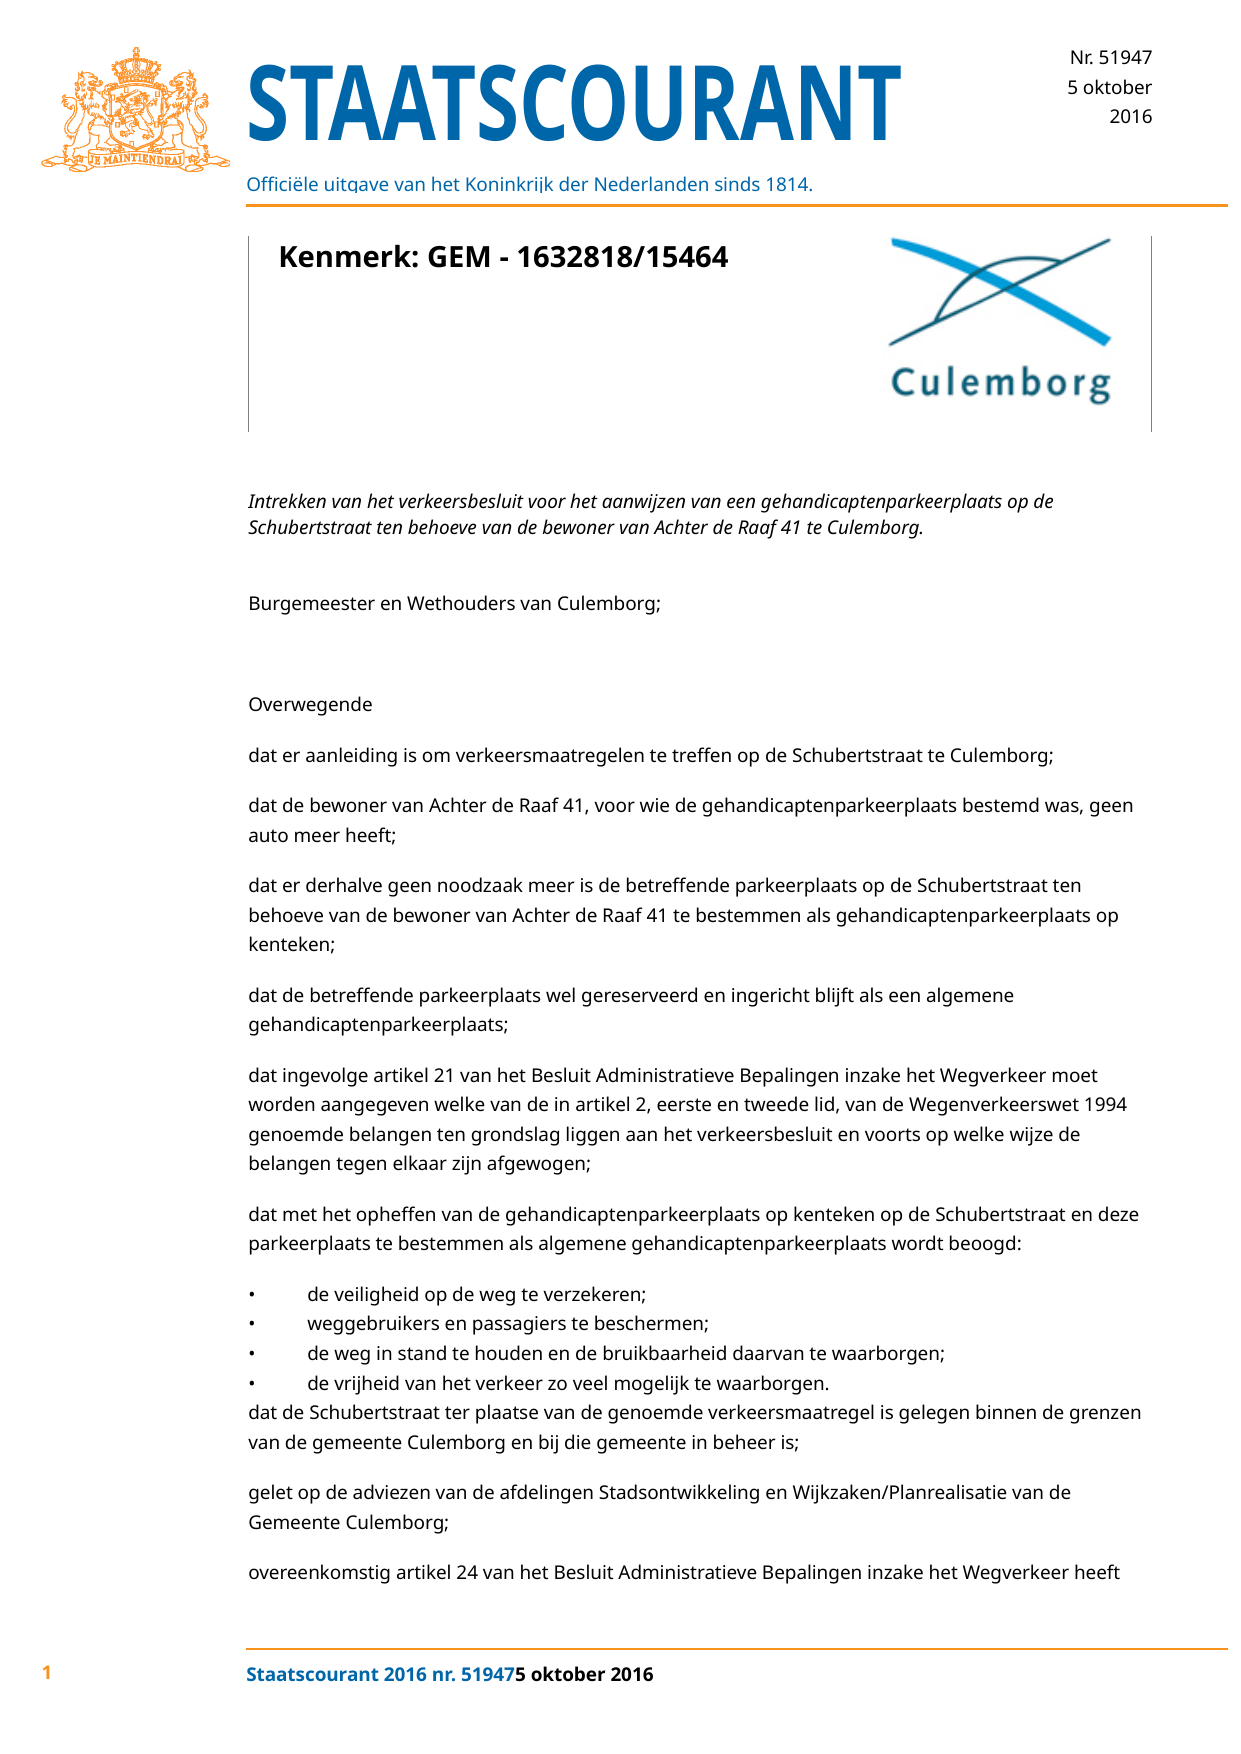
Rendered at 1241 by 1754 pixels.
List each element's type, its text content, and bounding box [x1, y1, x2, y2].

list de vrijheid van het verkeer zo veel mogelijk te waarborgen. [248, 1370, 1152, 1396]
list de veiligheid op de weg te verzekeren; [248, 1281, 1152, 1307]
text Overwegende [248, 691, 1152, 717]
text dat de betreffende parkeerplaats wel gereserveerd en ingericht blijft als een algemene gehandicaptenparkeerplaats; [248, 982, 1152, 1037]
picture [882, 236, 1119, 407]
text dat ingevolge artikel 21 van het Besluit Administratieve Bepalingen inzake het Wegverkeer moet worden aangegeven welke van de in artikel 2, eerste en tweede lid, van de Wegenverkeerswet 1994 genoemde belangen ten grondslag liggen aan het verkeersbesluit en voorts op welke wijze de belangen tegen elkaar zijn afgewogen; [248, 1062, 1152, 1176]
text dat er aanleiding is om verkeersmaatregelen te treffen op de Schubertstraat te Culemborg; [248, 742, 1152, 768]
text overeenkomstig artikel 24 van het Besluit Administratieve Bepalingen inzake het Wegverkeer heeft [248, 1559, 1152, 1585]
table_header Kenmerk: GEM - 1632818/15464 [249, 236, 850, 432]
list de weg in stand te houden en de bruikbaarheid daarvan te waarborgen; [248, 1340, 1152, 1366]
text gelet op de adviezen van de afdelingen Stadsontwikkeling en Wijkzaken/Planrealisatie van de Gemeente Culemborg; [248, 1479, 1152, 1535]
picture [41, 47, 231, 172]
text dat er derhalve geen noodzaak meer is de betreffende parkeerplaats op de Schubertstraat ten behoeve van de bewoner van Achter de Raaf 41 te bestemmen als gehandicaptenparkeerplaats op kenteken; [248, 872, 1152, 957]
text dat met het opheffen van de gehandicaptenparkeerplaats op kenteken op de Schubertstraat en deze parkeerplaats te bestemmen als algemene gehandicaptenparkeerplaats wordt beoogd: [248, 1201, 1152, 1256]
text dat de bewoner van Achter de Raaf 41, voor wie de gehandicaptenparkeerplaats bestemd was, geen auto meer heeft; [248, 792, 1152, 848]
text dat de Schubertstraat ter plaatse van de genoemde verkeersmaatregel is gelegen binnen de grenzen van de gemeente Culemborg en bij die gemeente in beheer is; [248, 1399, 1152, 1455]
table_header [850, 236, 1151, 432]
text Burgemeester en Wethouders van Culemborg; [248, 591, 1152, 616]
text Intrekken van het verkeersbesluit voor het aanwijzen van een gehandicaptenparkeerplaats op de Schubertstraat ten behoeve van de bewoner van Achter de Raaf 41 te Culemborg. [248, 489, 1152, 540]
list weggebruikers en passagiers te beschermen; [248, 1311, 1152, 1336]
